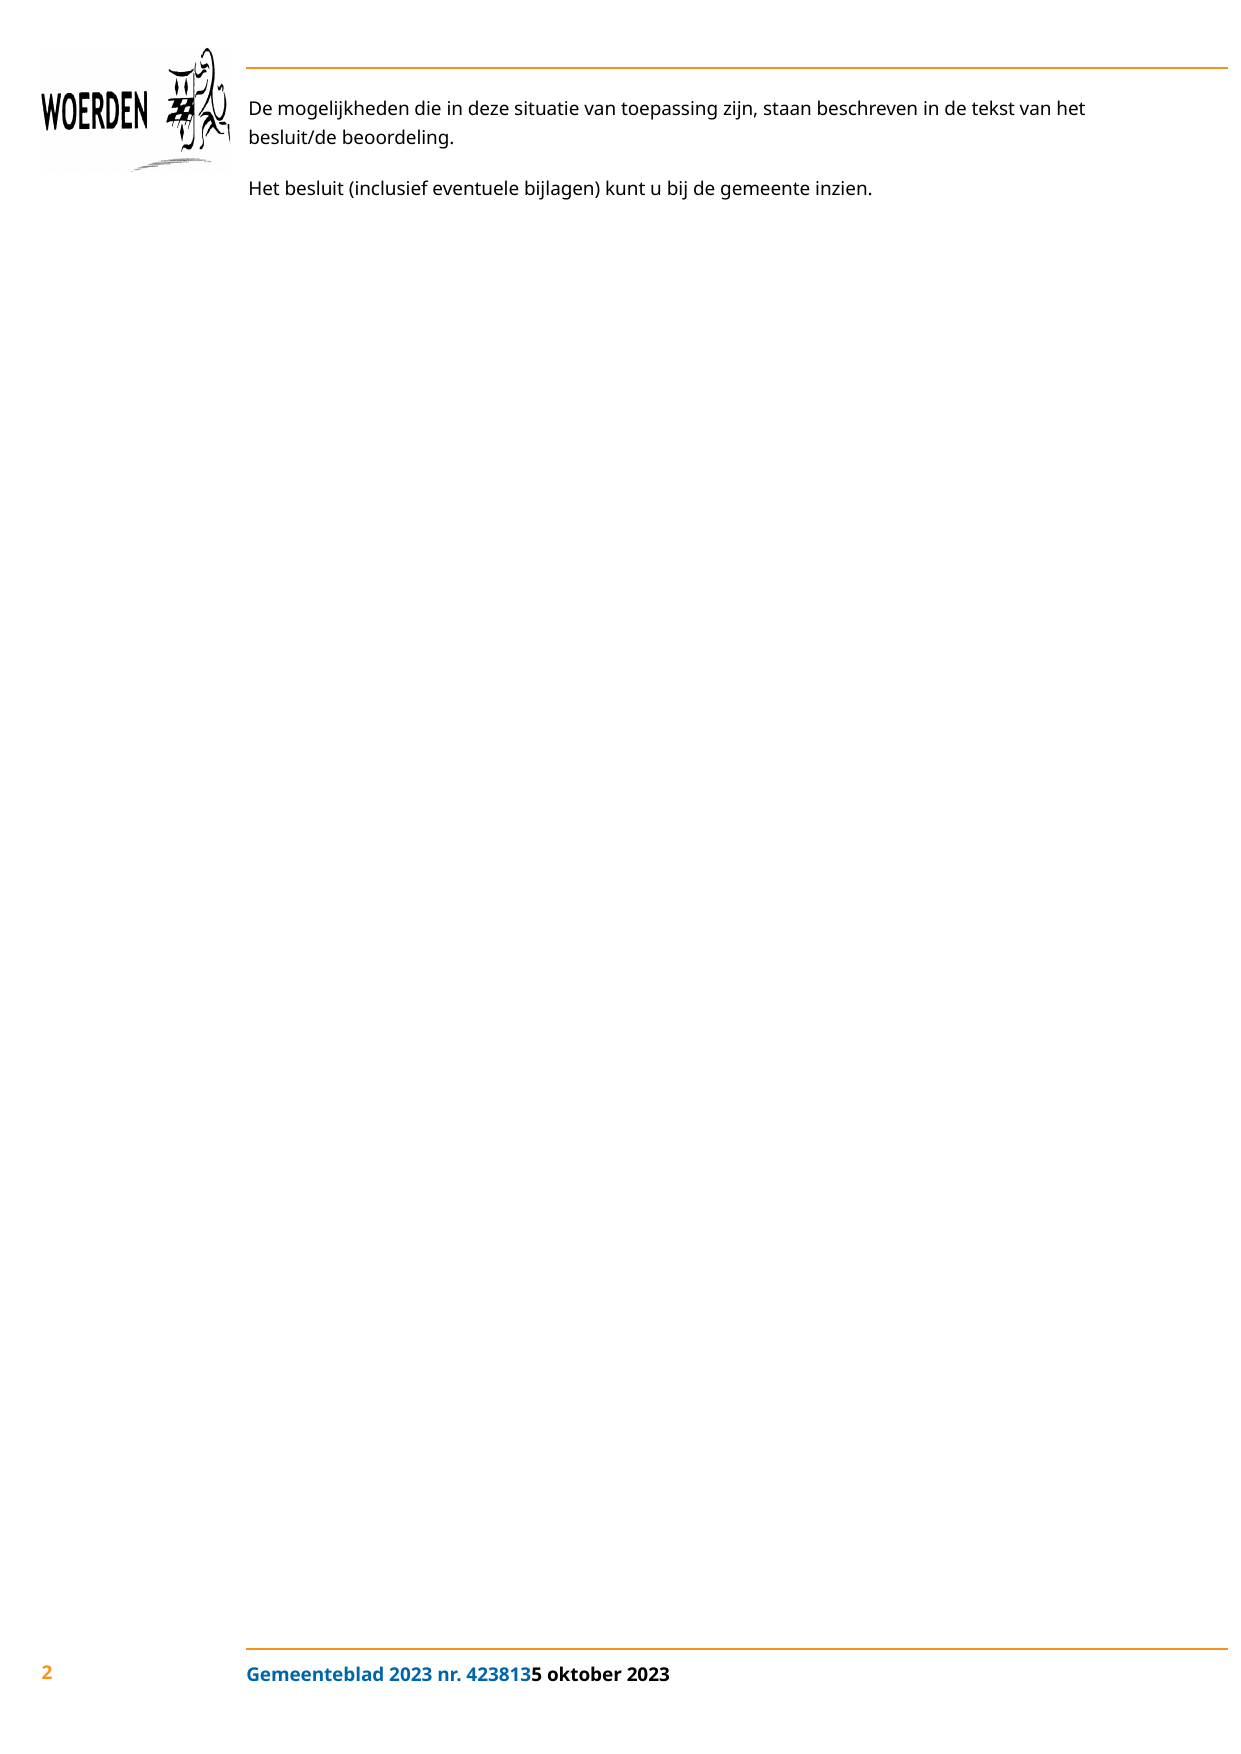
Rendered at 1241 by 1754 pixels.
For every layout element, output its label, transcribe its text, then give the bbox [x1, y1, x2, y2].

picture [41, 47, 231, 172]
text De mogelijkheden die in deze situatie van toepassing zijn, staan beschreven in de tekst van het besluit/de beoordeling. [248, 95, 1152, 150]
text Het besluit (inclusief eventuele bijlagen) kunt u bij de gemeente inzien. [248, 175, 1152, 201]
